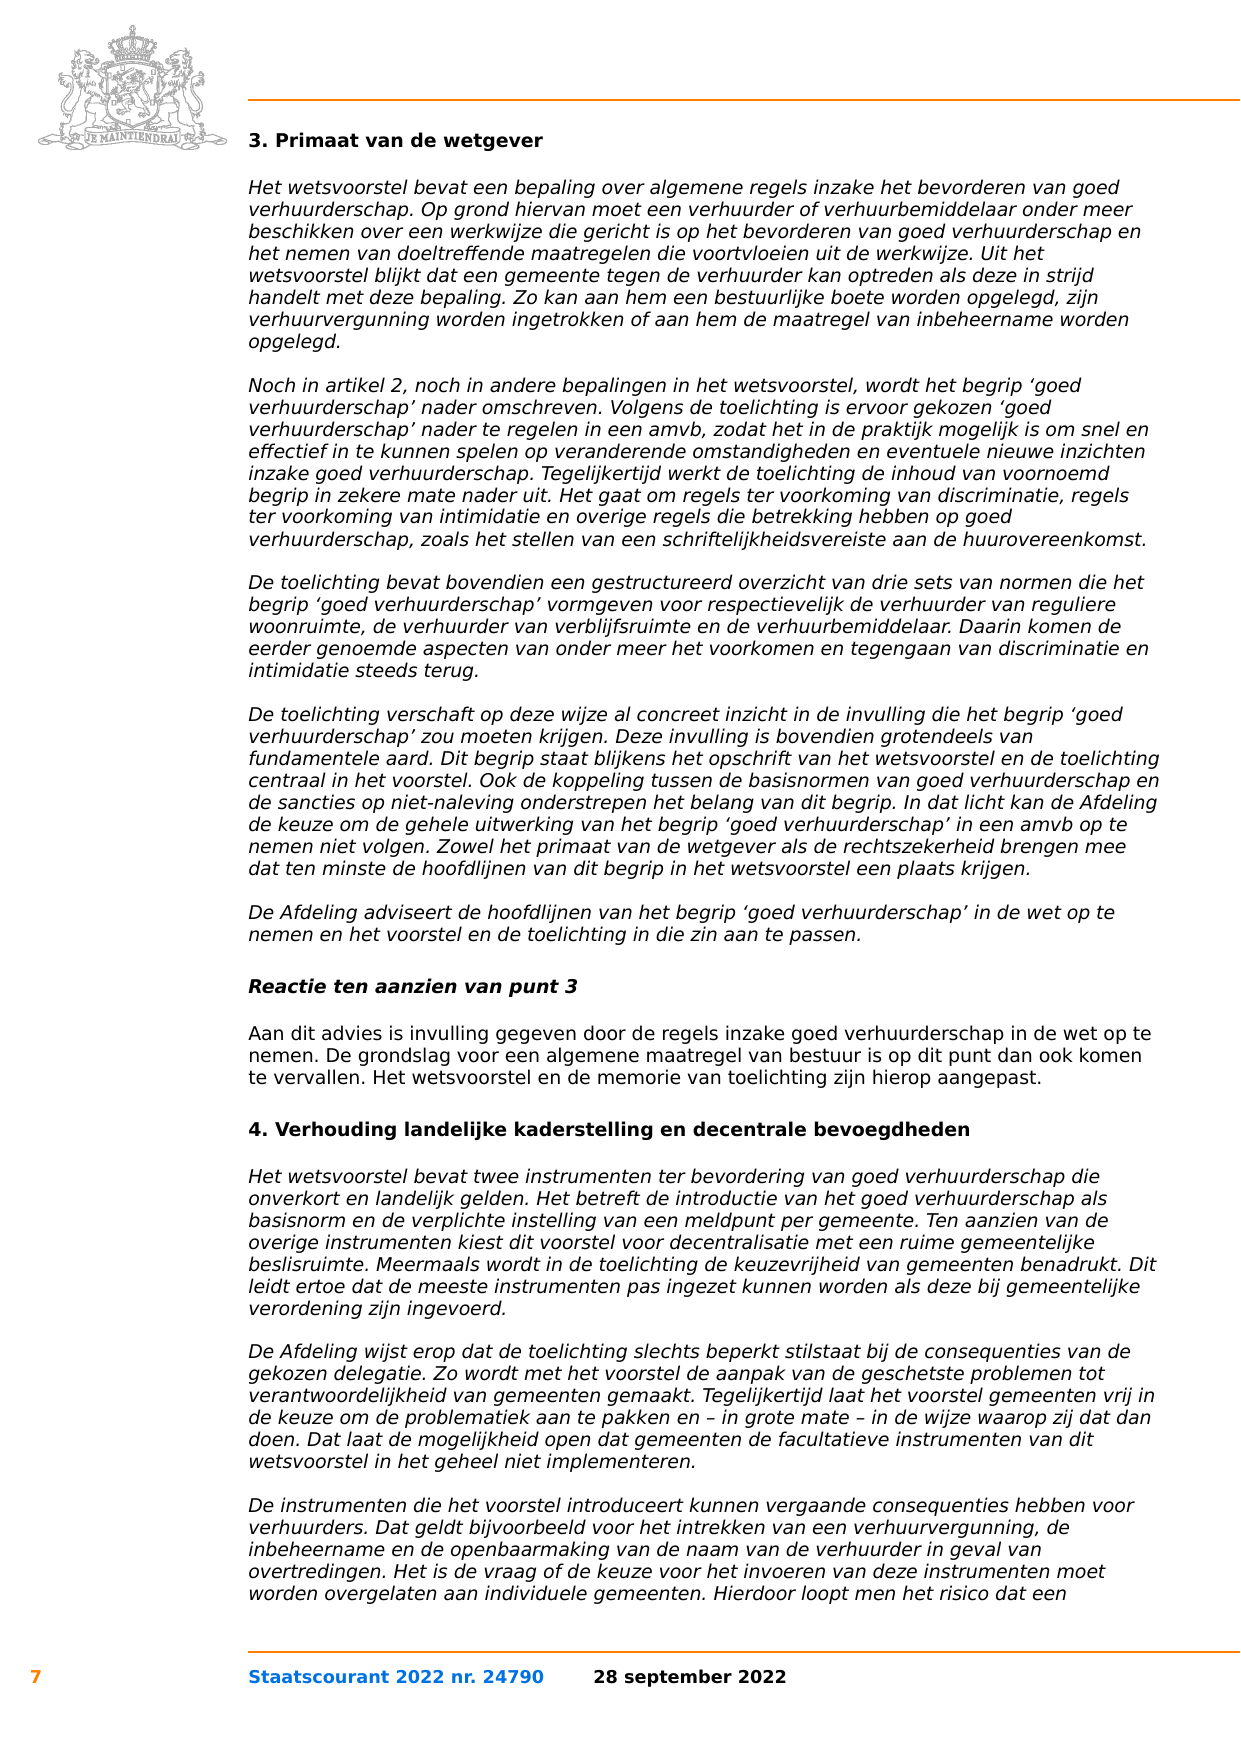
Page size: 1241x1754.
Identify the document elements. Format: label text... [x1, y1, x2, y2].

text De toelichting verschaft op deze wijze al concreet inzicht in de invulling die het begrip ‘goed verhuurderschap’ zou moeten krijgen. Deze invulling is bovendien grotendeels van fundamentele aard. Dit begrip staat blijkens het opschrift van het wetsvoorstel en de toelichting centraal in het voorstel. Ook de koppeling tussen de basisnormen van goed verhuurderschap en de sancties op niet-naleving onderstrepen het belang van dit begrip. In dat licht kan de Afdeling de keuze om de gehele uitwerking van het begrip ‘goed verhuurderschap’ in een amvb op te nemen niet volgen. Zowel het primaat van de wetgever als de rechtszekerheid brengen mee dat ten minste de hoofdlijnen van dit begrip in het wetsvoorstel een plaats krijgen. [248, 704, 1163, 880]
text Aan dit advies is invulling gegeven door de regels inzake goed verhuurderschap in de wet op te nemen. De grondslag voor een algemene maatregel van bestuur is op dit punt dan ook komen te vervallen. Het wetsvoorstel en de memorie van toelichting zijn hierop aangepast. [248, 1023, 1163, 1089]
text Noch in artikel 2, noch in andere bepalingen in het wetsvoorstel, wordt het begrip ‘goed verhuurderschap’ nader omschreven. Volgens de toelichting is ervoor gekozen ‘goed verhuurderschap’ nader te regelen in een amvb, zodat het in de praktijk mogelijk is om snel en effectief in te kunnen spelen op veranderende omstandigheden en eventuele nieuwe inzichten inzake goed verhuurderschap. Tegelijkertijd werkt de toelichting de inhoud van voornoemd begrip in zekere mate nader uit. Het gaat om regels ter voorkoming van discriminatie, regels ter voorkoming van intimidatie en overige regels die betrekking hebben op goed verhuurderschap, zoals het stellen van een schriftelijkheidsvereiste aan de huurovereenkomst. [248, 374, 1163, 550]
text Het wetsvoorstel bevat een bepaling over algemene regels inzake het bevorderen van goed verhuurderschap. Op grond hiervan moet een verhuurder of verhuurbemiddelaar onder meer beschikken over een werkwijze die gericht is op het bevorderen van goed verhuurderschap en het nemen van doeltreffende maatregelen die voortvloeien uit de werkwijze. Uit het wetsvoorstel blijkt dat een gemeente tegen de verhuurder kan optreden als deze in strijd handelt met deze bepaling. Zo kan aan hem een bestuurlijke boete worden opgelegd, zijn verhuurvergunning worden ingetrokken of aan hem de maatregel van inbeheername worden opgelegd. [248, 177, 1163, 353]
text De Afdeling adviseert de hoofdlijnen van het begrip ‘goed verhuurderschap’ in de wet op te nemen en het voorstel en de toelichting in die zin aan te passen. [248, 902, 1163, 946]
subtitle 3. Primaat van de wetgever [248, 130, 1163, 152]
text Het wetsvoorstel bevat twee instrumenten ter bevordering van goed verhuurderschap die onverkort en landelijk gelden. Het betreft de introductie van het goed verhuurderschap als basisnorm en de verplichte instelling van een meldpunt per gemeente. Ten aanzien van de overige instrumenten kiest dit voorstel voor decentralisatie met een ruime gemeentelijke beslisruimte. Meermaals wordt in de toelichting de keuzevrijheid van gemeenten benadrukt. Dit leidt ertoe dat de meeste instrumenten pas ingezet kunnen worden als deze bij gemeentelijke verordening zijn ingevoerd. [248, 1166, 1163, 1319]
subtitle Reactie ten aanzien van punt 3 [248, 976, 1163, 998]
picture [38, 25, 227, 150]
text De Afdeling wijst erop dat de toelichting slechts beperkt stilstaat bij de consequenties van de gekozen delegatie. Zo wordt met het voorstel de aanpak van de geschetste problemen tot verantwoordelijkheid van gemeenten gemaakt. Tegelijkertijd laat het voorstel gemeenten vrij in de keuze om de problematiek aan te pakken en – in grote mate – in de wijze waarop zij dat dan doen. Dat laat de mogelijkheid open dat gemeenten de facultatieve instrumenten van dit wetsvoorstel in het geheel niet implementeren. [248, 1341, 1163, 1473]
text De instrumenten die het voorstel introduceert kunnen vergaande consequenties hebben voor verhuurders. Dat geldt bijvoorbeeld voor het intrekken van een verhuurvergunning, de inbeheername en de openbaarmaking van de naam van de verhuurder in geval van overtredingen. Het is de vraag of de keuze voor het invoeren van deze instrumenten moet worden overgelaten aan individuele gemeenten. Hierdoor loopt men het risico dat een [248, 1495, 1163, 1605]
text De toelichting bevat bovendien een gestructureerd overzicht van drie sets van normen die het begrip ‘goed verhuurderschap’ vormgeven voor respectievelijk de verhuurder van reguliere woonruimte, de verhuurder van verblijfsruimte en de verhuurbemiddelaar. Daarin komen de eerder genoemde aspecten van onder meer het voorkomen en tegengaan van discriminatie en intimidatie steeds terug. [248, 572, 1163, 682]
subtitle 4. Verhouding landelijke kaderstelling en decentrale bevoegdheden [248, 1119, 1163, 1141]
